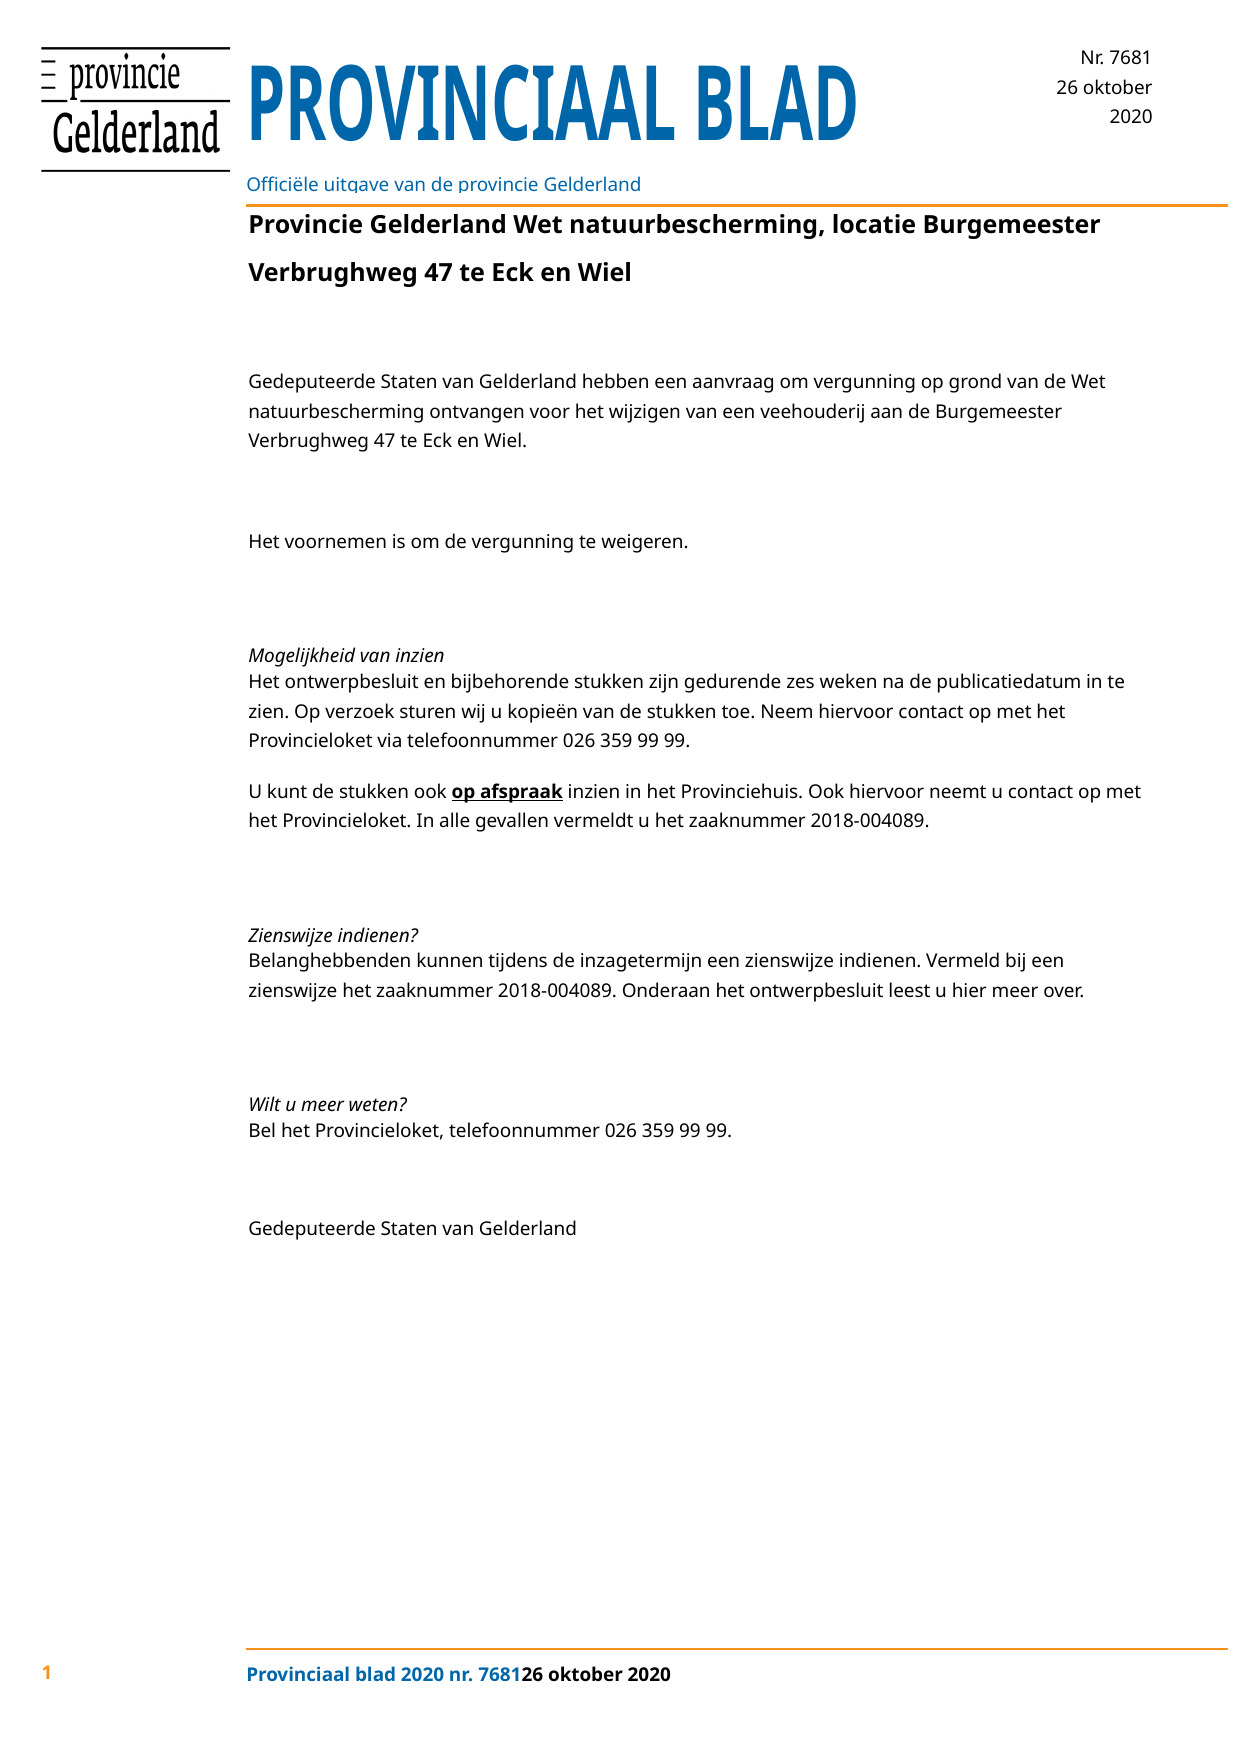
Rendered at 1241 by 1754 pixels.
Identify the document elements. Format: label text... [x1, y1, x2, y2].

text Gedeputeerde Staten van Gelderland [248, 1216, 1152, 1241]
text Bel het Provincieloket, telefoonnummer 026 359 99 99. [248, 1117, 1152, 1143]
picture [41, 47, 231, 172]
text Zienswijze indienen? [248, 922, 1152, 948]
text Wilt u meer weten? [248, 1092, 1152, 1117]
text Belanghebbenden kunnen tijdens de inzagetermijn een zienswijze indienen. Vermeld bij een zienswijze het zaaknummer 2018-004089. Onderaan het ontwerpbesluit leest u hier meer over. [248, 948, 1152, 1003]
text U kunt de stukken ook op afspraak inzien in het Provinciehuis. Ook hiervoor neemt u contact op met het Provincieloket. In alle gevallen vermeldt u het zaaknummer 2018-004089. [248, 778, 1152, 833]
text Het voornemen is om de vergunning te weigeren. [248, 528, 1152, 554]
text Mogelijkheid van inzien [248, 643, 1152, 668]
text Provincie Gelderland Wet natuurbescherming, locatie Burgemeester Verbrughweg 47 te Eck en Wiel [248, 207, 1152, 288]
text Gedeputeerde Staten van Gelderland hebben een aanvraag om vergunning op grond van de Wet natuurbescherming ontvangen voor het wijzigen van een veehouderij aan de Burgemeester Verbrughweg 47 te Eck en Wiel. [248, 368, 1152, 453]
text Het ontwerpbesluit en bijbehorende stukken zijn gedurende zes weken na de publicatiedatum in te zien. Op verzoek sturen wij u kopieën van de stukken toe. Neem hiervoor contact op met het Provincieloket via telefoonnummer 026 359 99 99. [248, 668, 1152, 753]
